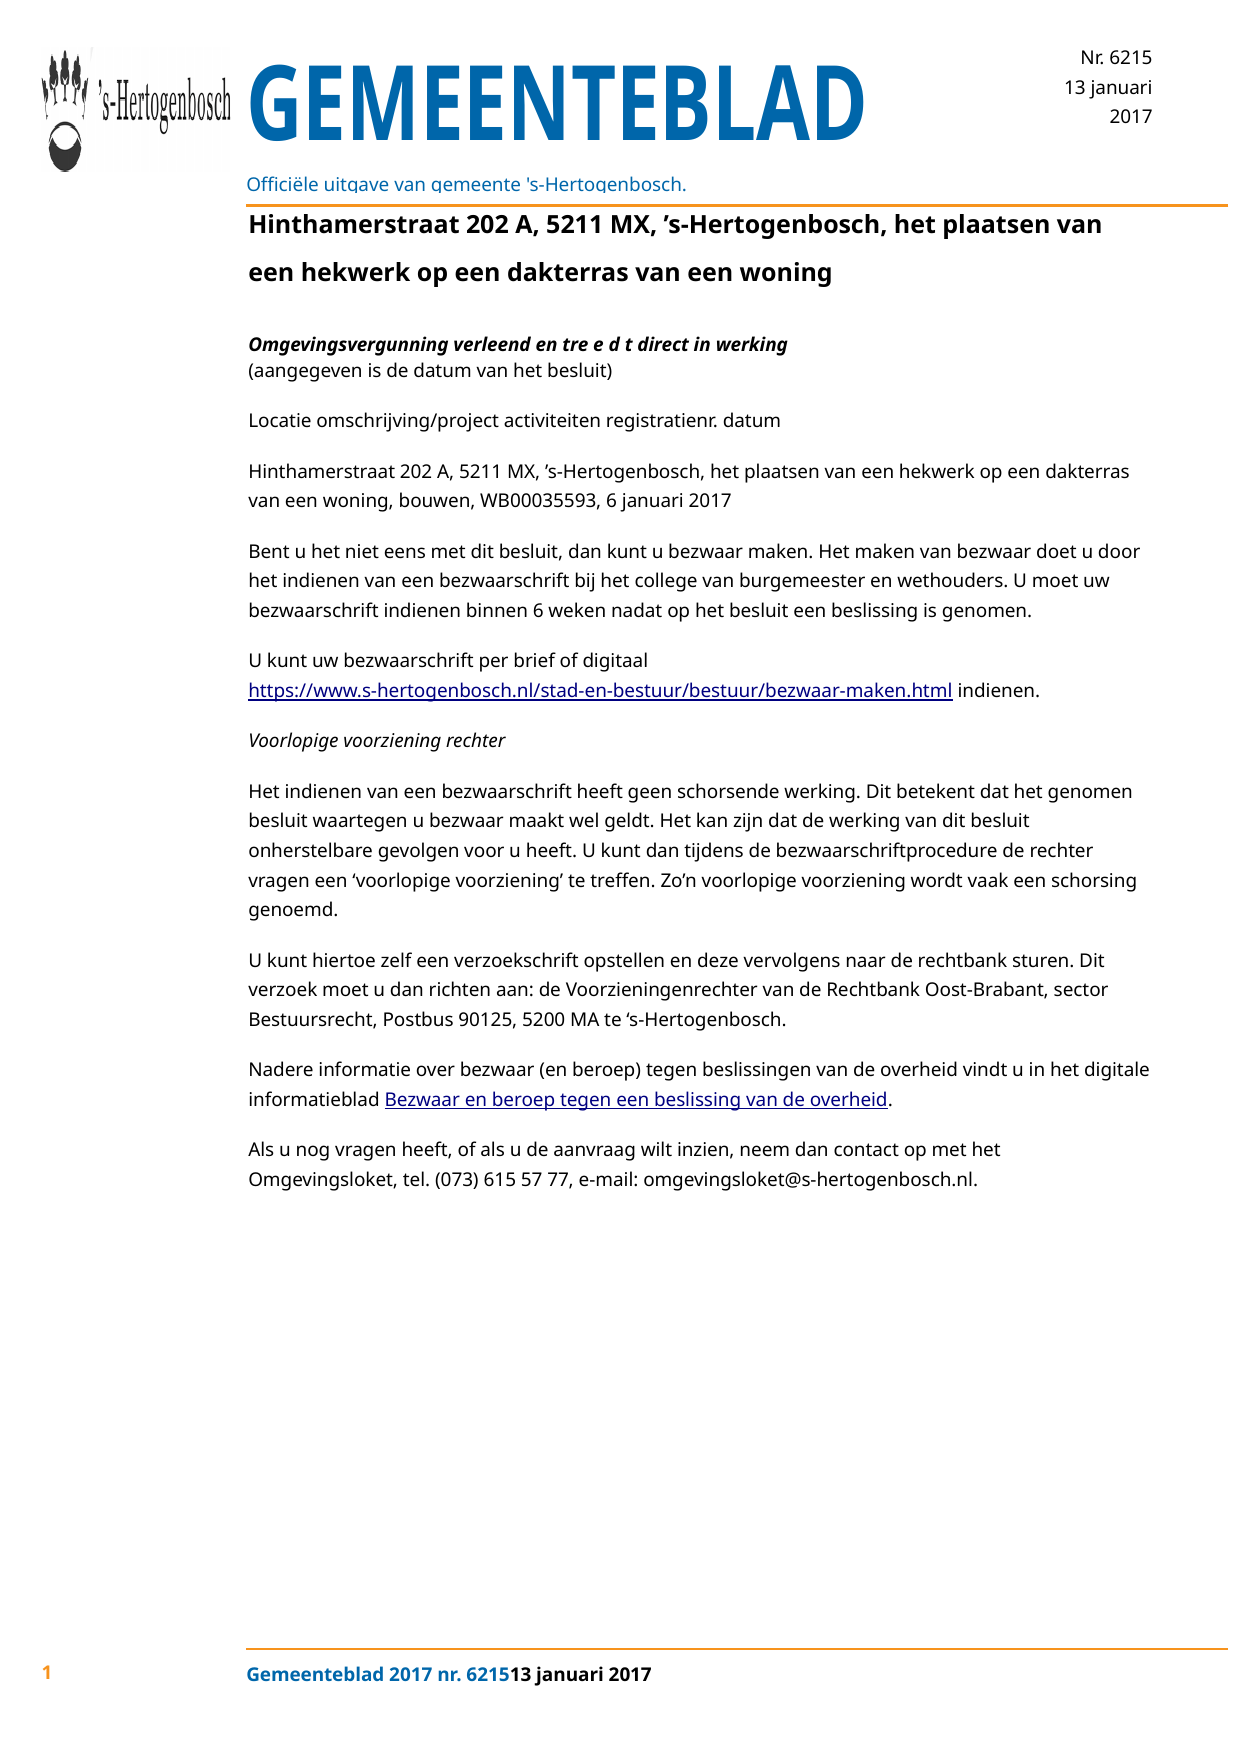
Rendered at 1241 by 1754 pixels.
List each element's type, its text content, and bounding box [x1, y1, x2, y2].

text Hinthamerstraat 202 A, 5211 MX, ’s-Hertogenbosch, het plaatsen van een hekwerk op een dakterras van een woning [248, 207, 1152, 288]
picture [41, 47, 231, 172]
text (aangegeven is de datum van het besluit) [248, 357, 1152, 383]
text Het indienen van een bezwaarschrift heeft geen schorsende werking. Dit betekent dat het genomen besluit waartegen u bezwaar maakt wel geldt. Het kan zijn dat de werking van dit besluit onherstelbare gevolgen voor u heeft. U kunt dan tijdens de bezwaarschriftprocedure de rechter vragen een ‘voorlopige voorziening’ te treffen. Zo’n voorlopige voorziening wordt vaak een schorsing genoemd. [248, 778, 1152, 922]
text U kunt uw bezwaarschrift per brief of digitaal https://www.s-hertogenbosch.nl/stad-en-bestuur/bestuur/bezwaar-maken.html indienen. [248, 648, 1152, 703]
text Als u nog vragen heeft, of als u de aanvraag wilt inzien, neem dan contact op met het Omgevingsloket, tel. (073) 615 57 77, e-mail: omgevingsloket@s-hertogenbosch.nl. [248, 1136, 1152, 1192]
text U kunt hiertoe zelf een verzoekschrift opstellen en deze vervolgens naar de rechtbank sturen. Dit verzoek moet u dan richten aan: de Voorzieningenrechter van de Rechtbank Oost-Brabant, sector Bestuursrecht, Postbus 90125, 5200 MA te ‘s-Hertogenbosch. [248, 947, 1152, 1032]
text Bent u het niet eens met dit besluit, dan kunt u bezwaar maken. Het maken van bezwaar doet u door het indienen van een bezwaarschrift bij het college van burgemeester en wethouders. U moet uw bezwaarschrift indienen binnen 6 weken nadat op het besluit een beslissing is genomen. [248, 538, 1152, 623]
text Nadere informatie over bezwaar (en beroep) tegen beslissingen van de overheid vindt u in het digitale informatieblad Bezwaar en beroep tegen een beslissing van de overheid. [248, 1056, 1152, 1112]
text Voorlopige voorziening rechter [248, 728, 1152, 753]
text Locatie omschrijving/project activiteiten registratienr. datum [248, 408, 1152, 433]
text Hinthamerstraat 202 A, 5211 MX, ’s-Hertogenbosch, het plaatsen van een hekwerk op een dakterras van een woning, bouwen, WB00035593, 6 januari 2017 [248, 458, 1152, 513]
text Omgevingsvergunning verleend en tre e d t direct in werking [248, 331, 1152, 357]
